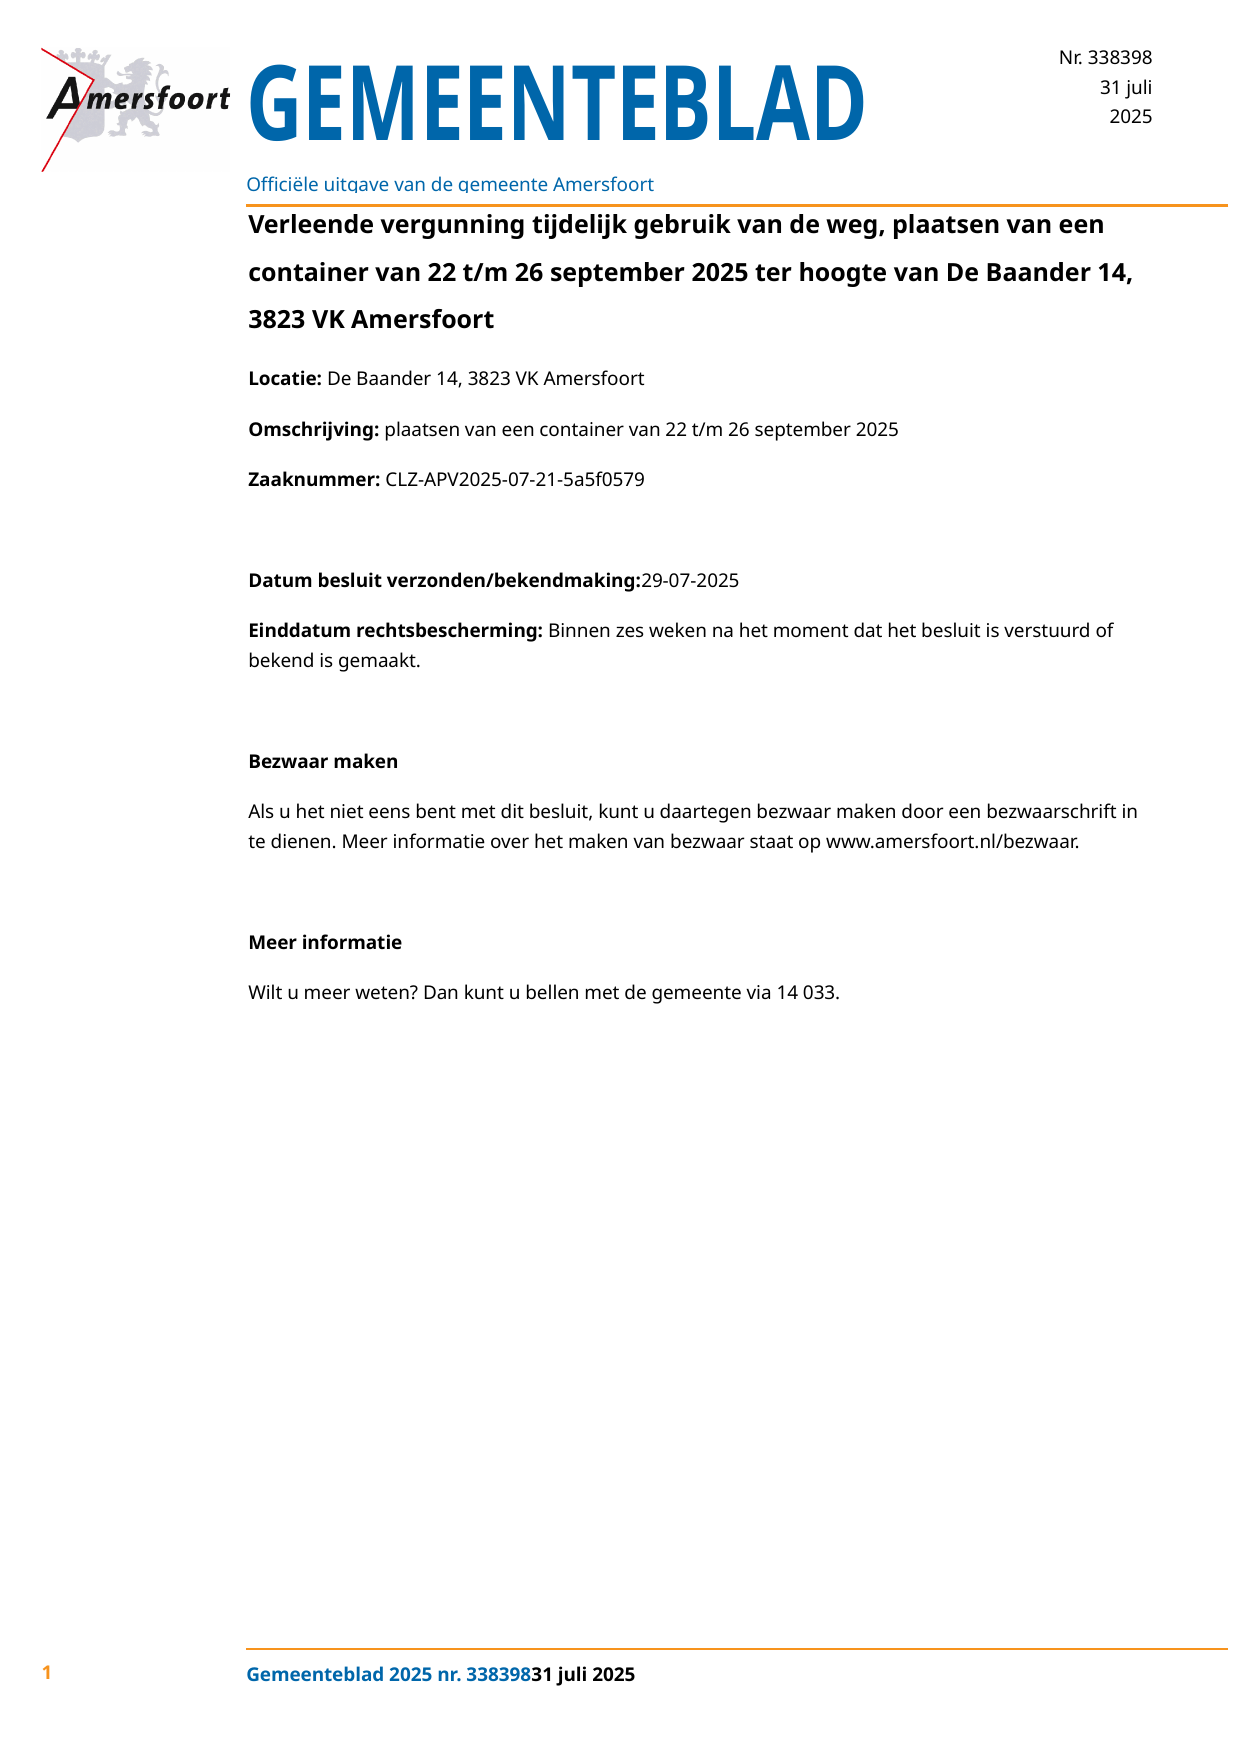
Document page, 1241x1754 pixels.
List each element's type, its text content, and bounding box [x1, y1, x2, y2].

text Verleende vergunning tijdelijk gebruik van de weg, plaatsen van een container van 22 t/m 26 september 2025 ter hoogte van De Baander 14, 3823 VK Amersfoort [248, 207, 1152, 336]
text Einddatum rechtsbescherming: Binnen zes weken na het moment dat het besluit is verstuurd of bekend is gemaakt. [248, 618, 1152, 673]
text Datum besluit verzonden/bekendmaking:29-07-2025 [248, 567, 1152, 593]
text Als u het niet eens bent met dit besluit, kunt u daartegen bezwaar maken door een bezwaarschrift in te dienen. Meer informatie over het maken van bezwaar staat op www.amersfoort.nl/bezwaar. [248, 798, 1152, 854]
picture [41, 47, 231, 172]
text Meer informatie [248, 929, 1152, 954]
text Wilt u meer weten? Dan kunt u bellen met de gemeente via 14 033. [248, 979, 1152, 1005]
text Bezwaar maken [248, 748, 1152, 774]
text Locatie: De Baander 14, 3823 VK Amersfoort [248, 366, 1152, 391]
text Zaaknummer: CLZ-APV2025-07-21-5a5f0579 [248, 466, 1152, 492]
text Omschrijving: plaatsen van een container van 22 t/m 26 september 2025 [248, 416, 1152, 442]
